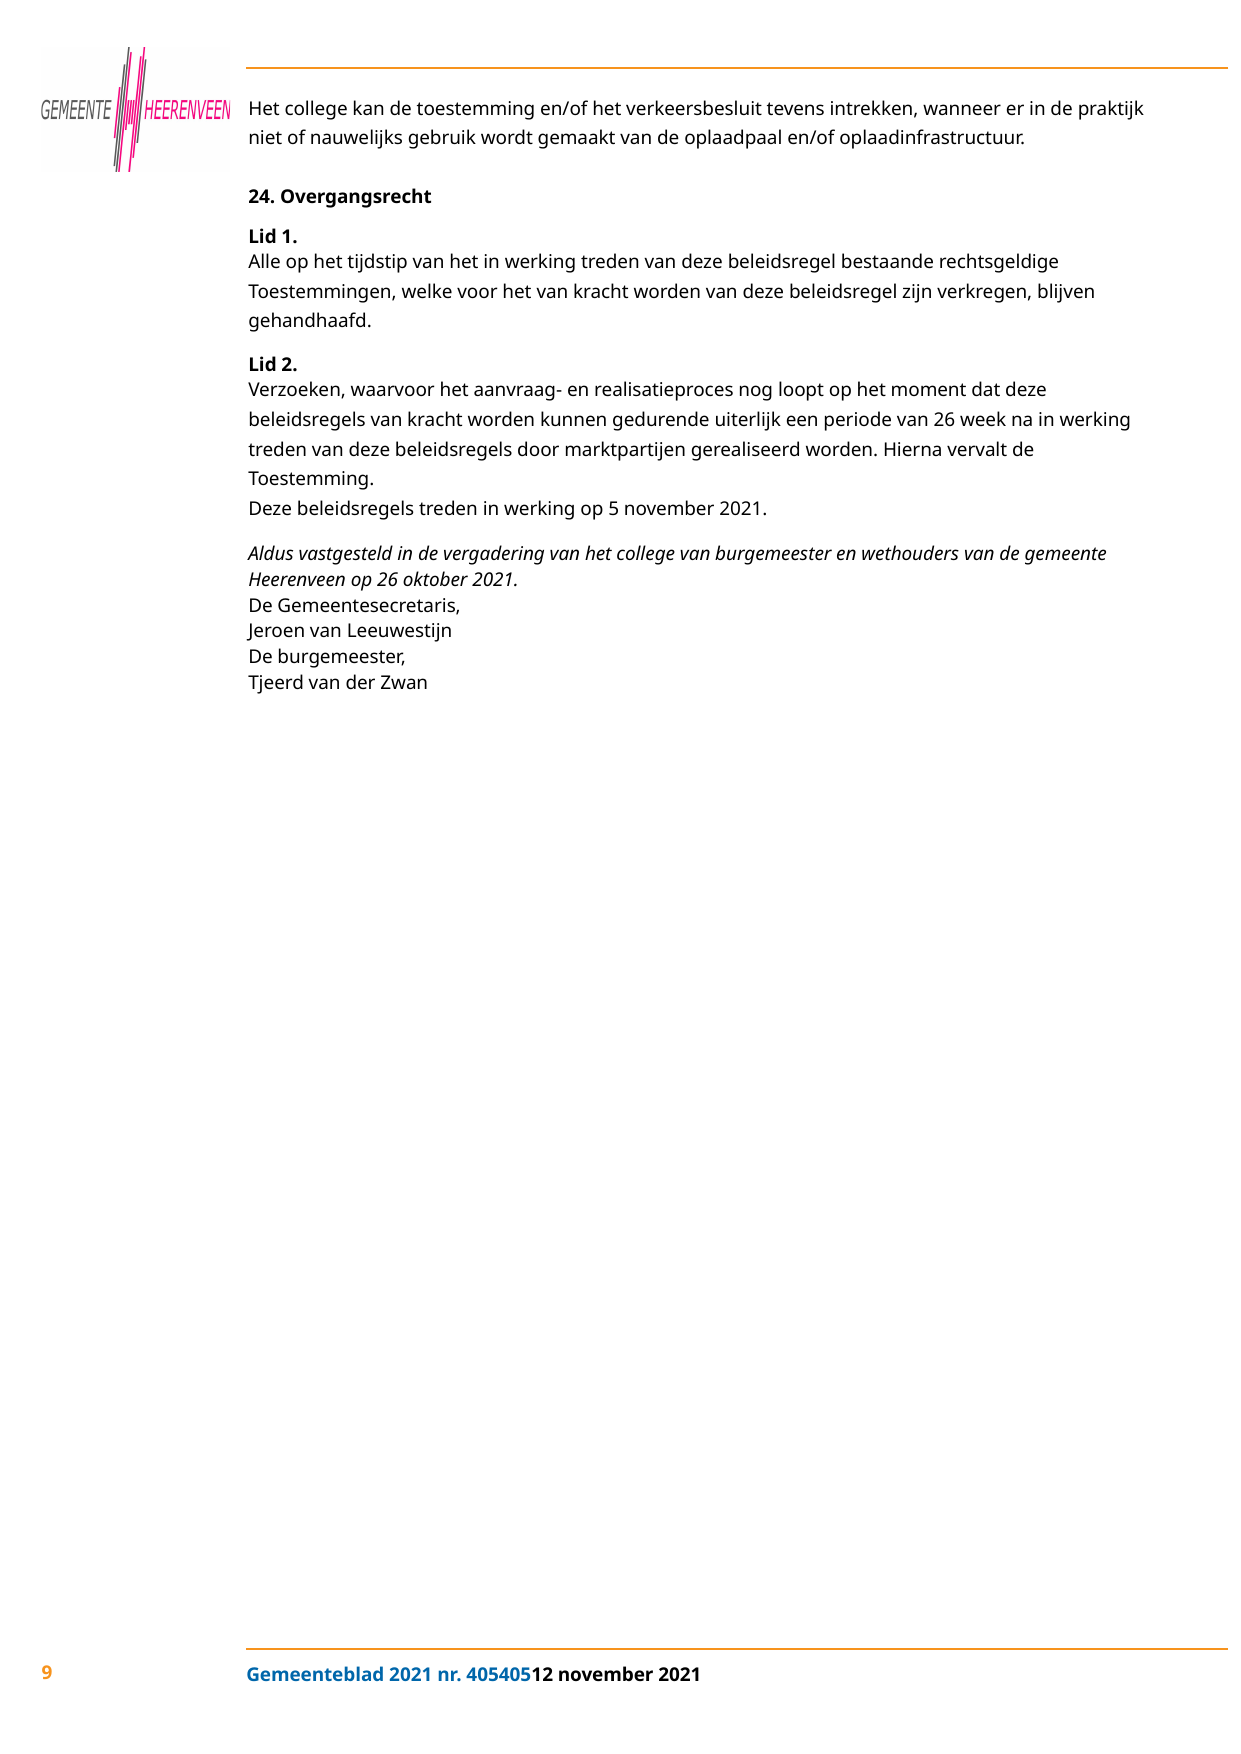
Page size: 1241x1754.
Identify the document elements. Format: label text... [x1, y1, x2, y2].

text De Gemeentesecretaris, [248, 592, 1152, 618]
text Tjeerd van der Zwan [248, 669, 1152, 695]
picture [41, 47, 231, 172]
text 24. Overgangsrecht [248, 183, 1152, 209]
text Verzoeken, waarvoor het aanvraag- en realisatieproces nog loopt op het moment dat deze beleidsregels van kracht worden kunnen gedurende uiterlijk een periode van 26 week na in werking treden van deze beleidsregels door marktpartijen gerealiseerd worden. Hierna vervalt de Toestemming. [248, 377, 1152, 491]
text Deze beleidsregels treden in werking op 5 november 2021. [248, 495, 1152, 521]
text Lid 1. [248, 223, 1152, 248]
text Alle op het tijdstip van het in werking treden van deze beleidsregel bestaande rechtsgeldige Toestemmingen, welke voor het van kracht worden van deze beleidsregel zijn verkregen, blijven gehandhaafd. [248, 248, 1152, 333]
text Aldus vastgesteld in de vergadering van het college van burgemeester en wethouders van de gemeente Heerenveen op 26 oktober 2021. [248, 541, 1152, 592]
text Lid 2. [248, 351, 1152, 377]
text Jeroen van Leeuwestijn [248, 618, 1152, 643]
text De burgemeester, [248, 643, 1152, 669]
text Het college kan de toestemming en/of het verkeersbesluit tevens intrekken, wanneer er in de praktijk niet of nauwelijks gebruik wordt gemaakt van de oplaadpaal en/of oplaadinfrastructuur. [248, 95, 1152, 150]
